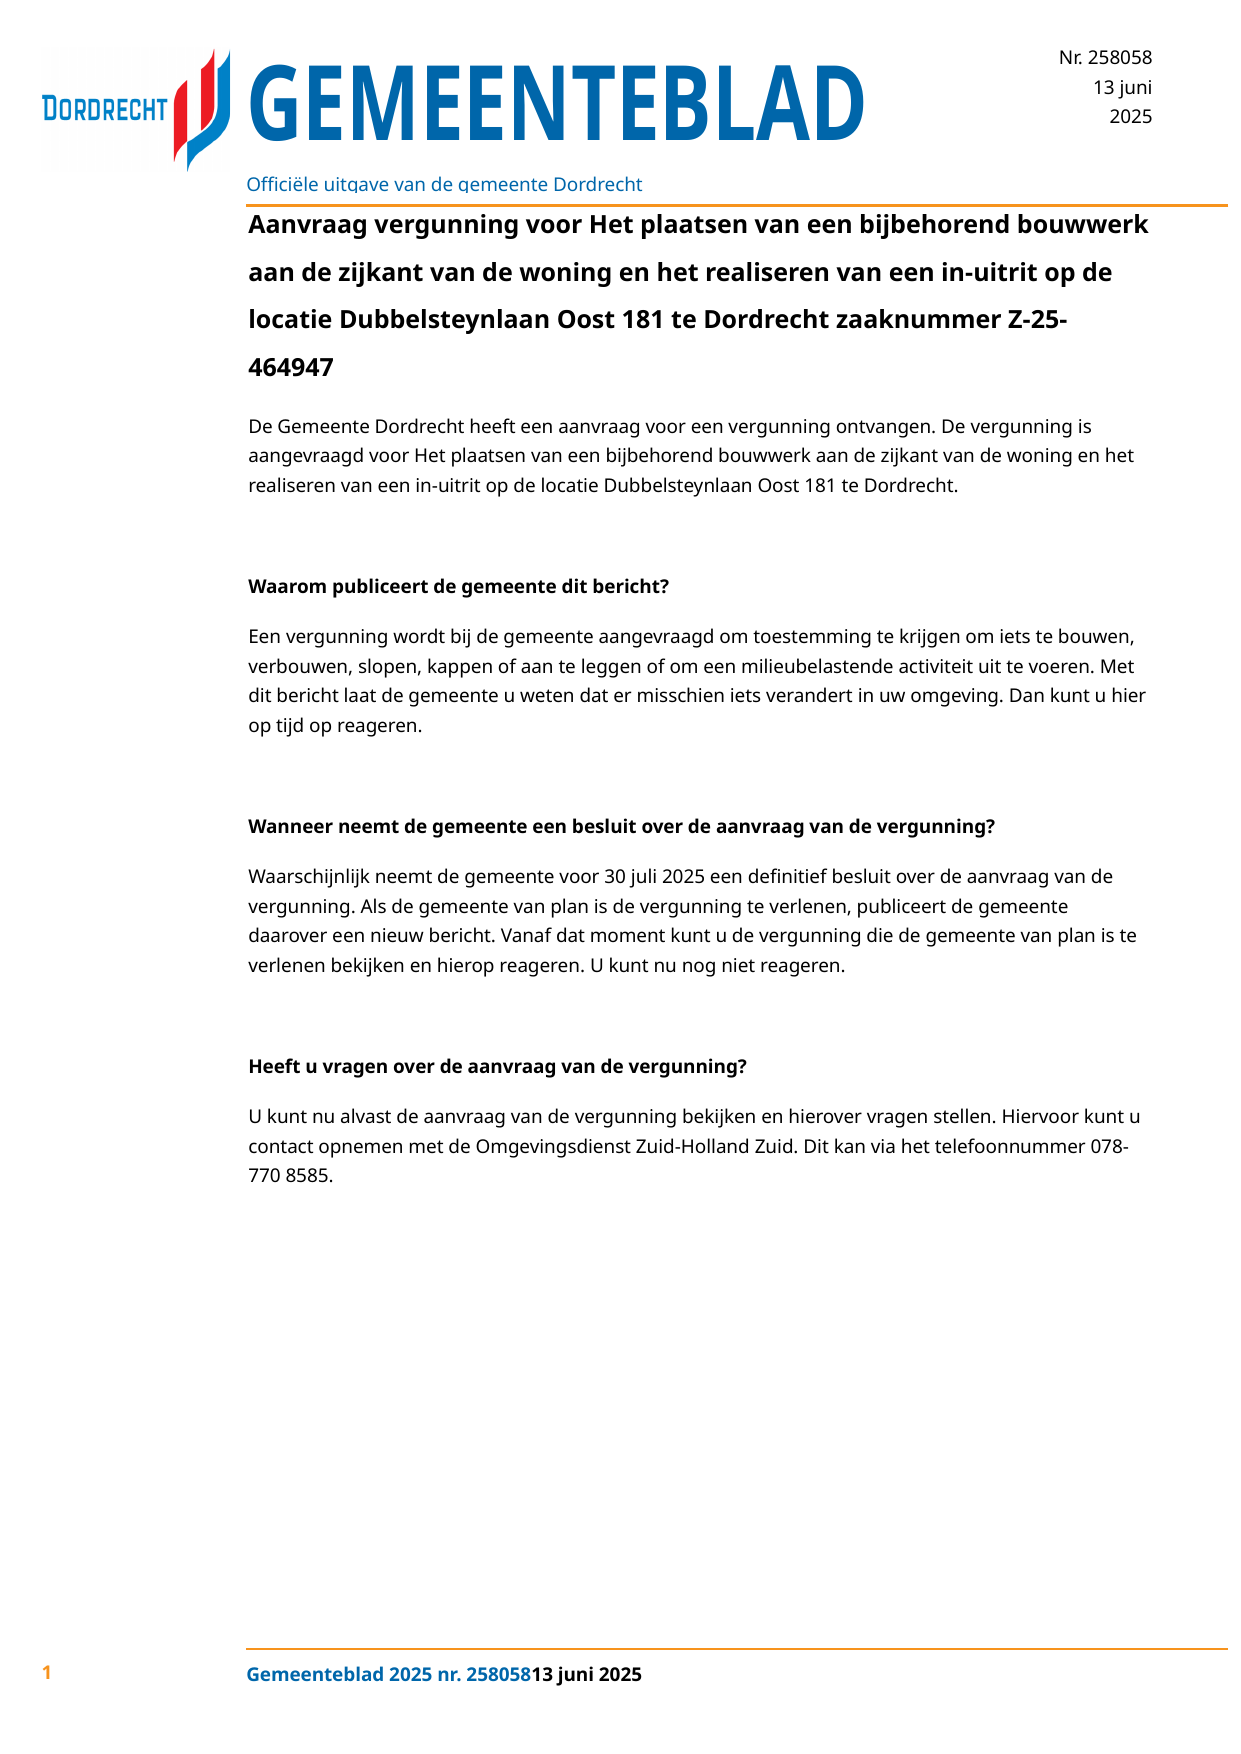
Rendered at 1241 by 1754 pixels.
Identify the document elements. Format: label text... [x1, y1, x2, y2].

text Heeft u vragen over de aanvraag van de vergunning? [248, 1053, 1152, 1079]
picture [41, 47, 231, 172]
text Waarschijnlijk neemt de gemeente voor 30 juli 2025 een definitief besluit over de aanvraag van de vergunning. Als de gemeente van plan is de vergunning te verlenen, publiceert de gemeente daarover een nieuw bericht. Vanaf dat moment kunt u de vergunning die de gemeente van plan is te verlenen bekijken en hierop reageren. U kunt nu nog niet reageren. [248, 863, 1152, 978]
text Waarom publiceert de gemeente dit bericht? [248, 573, 1152, 599]
text Wanneer neemt de gemeente een besluit over de aanvraag van de vergunning? [248, 813, 1152, 839]
text De Gemeente Dordrecht heeft een aanvraag voor een vergunning ontvangen. De vergunning is aangevraagd voor Het plaatsen van een bijbehorend bouwwerk aan de zijkant van de woning en het realiseren van een in-uitrit op de locatie Dubbelsteynlaan Oost 181 te Dordrecht. [248, 413, 1152, 498]
text Aanvraag vergunning voor Het plaatsen van een bijbehorend bouwwerk aan de zijkant van de woning en het realiseren van een in-uitrit op de locatie Dubbelsteynlaan Oost 181 te Dordrecht zaaknummer Z-25-464947 [248, 207, 1152, 384]
text U kunt nu alvast de aanvraag van de vergunning bekijken en hierover vragen stellen. Hiervoor kunt u contact opnemen met de Omgevingsdienst Zuid-Holland Zuid. Dit kan via het telefoonnummer 078-770 8585. [248, 1103, 1152, 1188]
text Een vergunning wordt bij de gemeente aangevraagd om toestemming te krijgen om iets te bouwen, verbouwen, slopen, kappen of aan te leggen of om een milieubelastende activiteit uit te voeren. Met dit bericht laat de gemeente u weten dat er misschien iets verandert in uw omgeving. Dan kunt u hier op tijd op reageren. [248, 623, 1152, 738]
